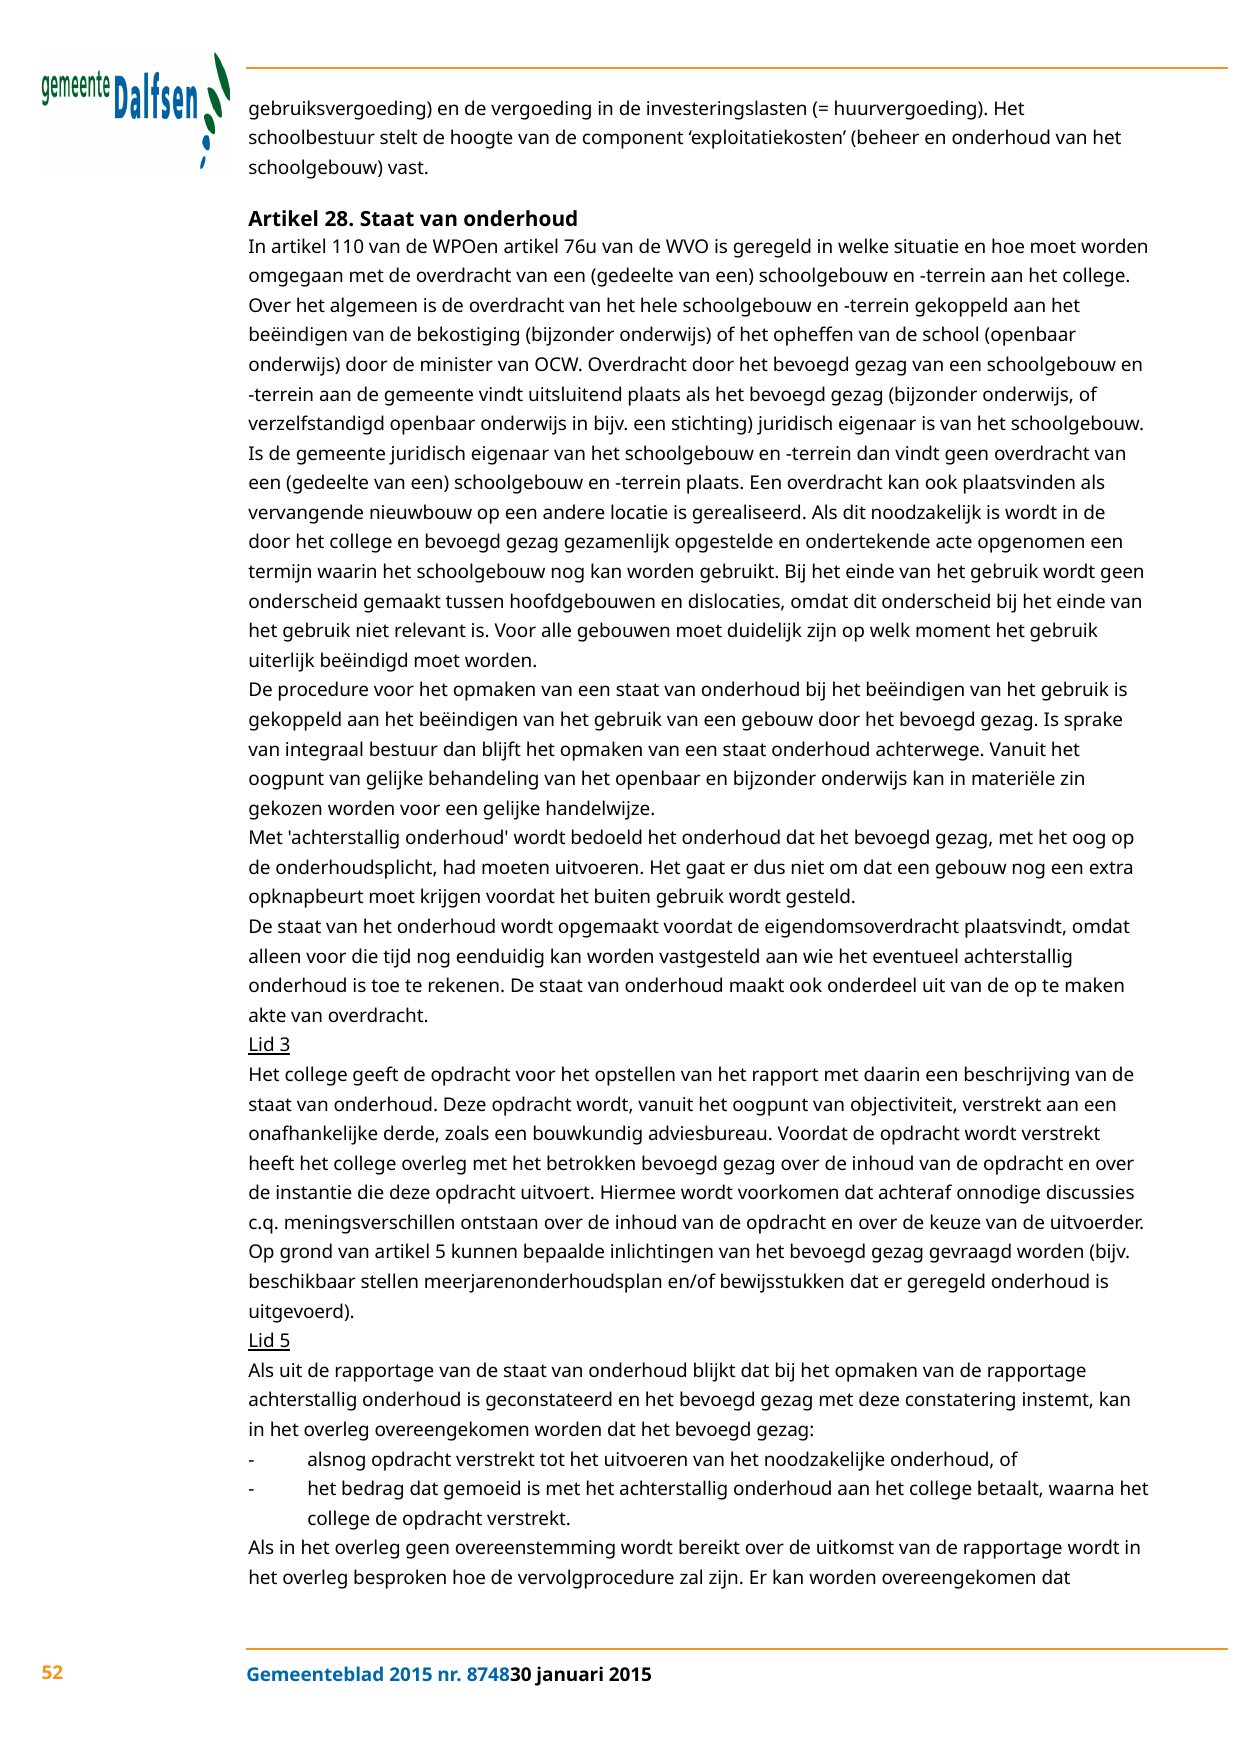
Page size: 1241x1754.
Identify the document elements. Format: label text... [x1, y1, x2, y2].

text In artikel 110 van de WPOen artikel 76u van de WVO is geregeld in welke situatie en hoe moet worden omgegaan met de overdracht van een (gedeelte van een) schoolgebouw en -terrein aan het college. Over het algemeen is de overdracht van het hele schoolgebouw en -terrein gekoppeld aan het beëindigen van de bekostiging (bijzonder onderwijs) of het opheffen van de school (openbaar onderwijs) door de minister van OCW. Overdracht door het bevoegd gezag van een schoolgebouw en -terrein aan de gemeente vindt uitsluitend plaats als het bevoegd gezag (bijzonder onderwijs, of verzelfstandigd openbaar onderwijs in bijv. een stichting) juridisch eigenaar is van het schoolgebouw. Is de gemeente juridisch eigenaar van het schoolgebouw en -terrein dan vindt geen overdracht van een (gedeelte van een) schoolgebouw en -terrein plaats. Een overdracht kan ook plaatsvinden als vervangende nieuwbouw op een andere locatie is gerealiseerd. Als dit noodzakelijk is wordt in de door het college en bevoegd gezag gezamenlijk opgestelde en ondertekende acte opgenomen een termijn waarin het schoolgebouw nog kan worden gebruikt. Bij het einde van het gebruik wordt geen onderscheid gemaakt tussen hoofdgebouwen en dislocaties, omdat dit onderscheid bij het einde van het gebruik niet relevant is. Voor alle gebouwen moet duidelijk zijn op welk moment het gebruik uiterlijk beëindigd moet worden. [248, 233, 1152, 673]
text Lid 3 [248, 1032, 1152, 1057]
text Lid 5 [248, 1327, 1152, 1353]
list alsnog opdracht verstrekt tot het uitvoeren van het noodzakelijke onderhoud, of [248, 1446, 1152, 1471]
text gebruiksvergoeding) en de vergoeding in de investeringslasten (= huurvergoeding). Het schoolbestuur stelt de hoogte van de component ‘exploitatiekosten’ (beheer en onderhoud van het schoolgebouw) vast. [248, 95, 1152, 180]
text De procedure voor het opmaken van een staat van onderhoud bij het beëindigen van het gebruik is gekoppeld aan het beëindigen van het gebruik van een gebouw door het bevoegd gezag. Is sprake van integraal bestuur dan blijft het opmaken van een staat onderhoud achterwege. Vanuit het oogpunt van gelijke behandeling van het openbaar en bijzonder onderwijs kan in materiële zin gekozen worden voor een gelijke handelwijze. [248, 677, 1152, 821]
text Als uit de rapportage van de staat van onderhoud blijkt dat bij het opmaken van de rapportage achterstallig onderhoud is geconstateerd en het bevoegd gezag met deze constatering instemt, kan in het overleg overeengekomen worden dat het bevoegd gezag: [248, 1357, 1152, 1442]
text Artikel 28. Staat van onderhoud [248, 204, 1152, 233]
text De staat van het onderhoud wordt opgemaakt voordat de eigendomsoverdracht plaatsvindt, omdat alleen voor die tijd nog eenduidig kan worden vastgesteld aan wie het eventueel achterstallig onderhoud is toe te rekenen. De staat van onderhoud maakt ook onderdeel uit van de op te maken akte van overdracht. [248, 913, 1152, 1028]
picture [41, 47, 231, 172]
list het bedrag dat gemoeid is met het achterstallig onderhoud aan het college betaalt, waarna het college de opdracht verstrekt. [248, 1475, 1152, 1531]
text Met 'achterstallig onderhoud' wordt bedoeld het onderhoud dat het bevoegd gezag, met het oog op de onderhoudsplicht, had moeten uitvoeren. Het gaat er dus niet om dat een gebouw nog een extra opknapbeurt moet krijgen voordat het buiten gebruik wordt gesteld. [248, 824, 1152, 909]
text Het college geeft de opdracht voor het opstellen van het rapport met daarin een beschrijving van de staat van onderhoud. Deze opdracht wordt, vanuit het oogpunt van objectiviteit, verstrekt aan een onafhankelijke derde, zoals een bouwkundig adviesbureau. Voordat de opdracht wordt verstrekt heeft het college overleg met het betrokken bevoegd gezag over de inhoud van de opdracht en over de instantie die deze opdracht uitvoert. Hiermee wordt voorkomen dat achteraf onnodige discussies c.q. meningsverschillen ontstaan over de inhoud van de opdracht en over de keuze van de uitvoerder. Op grond van artikel 5 kunnen bepaalde inlichtingen van het bevoegd gezag gevraagd worden (bijv. beschikbaar stellen meerjarenonderhoudsplan en/of bewijsstukken dat er geregeld onderhoud is uitgevoerd). [248, 1061, 1152, 1323]
text Als in het overleg geen overeenstemming wordt bereikt over de uitkomst van de rapportage wordt in het overleg besproken hoe de vervolgprocedure zal zijn. Er kan worden overeengekomen dat [248, 1534, 1152, 1590]
